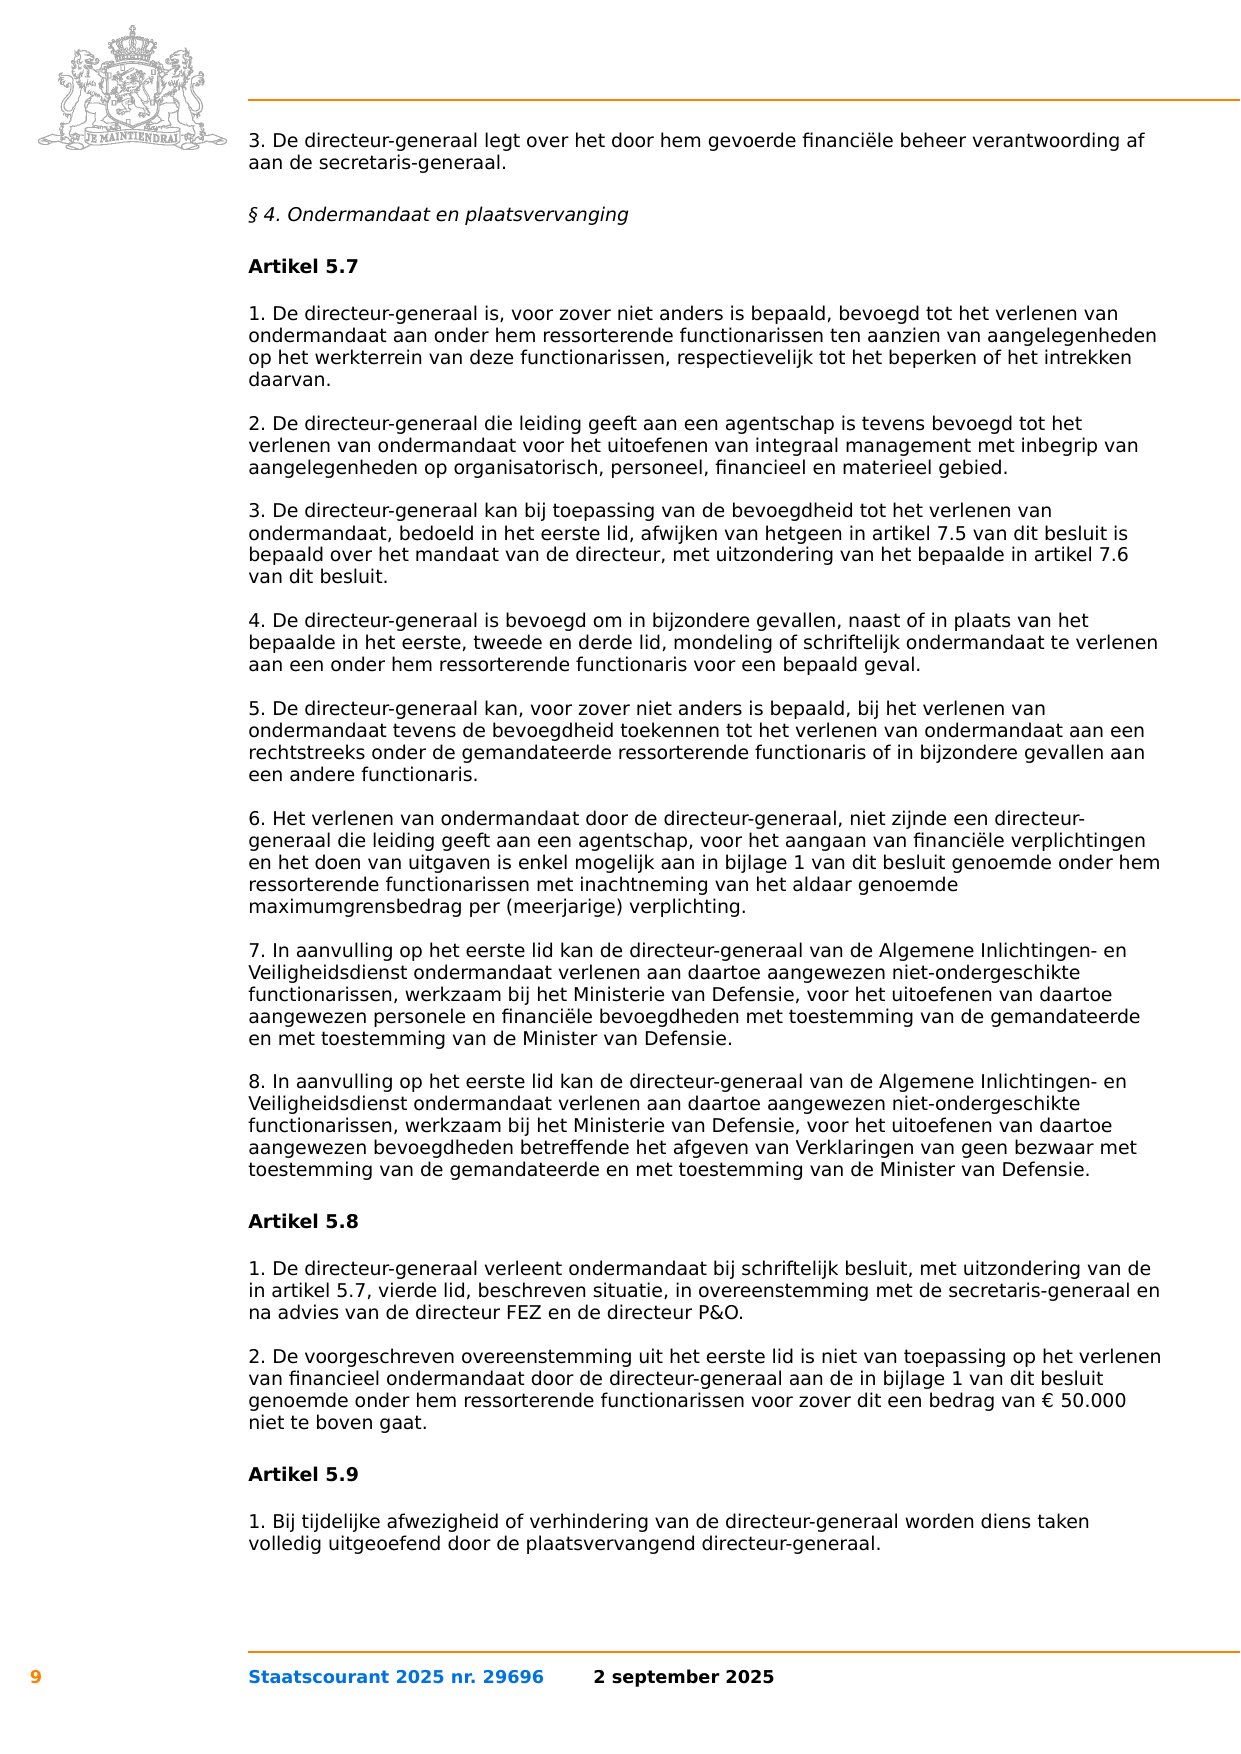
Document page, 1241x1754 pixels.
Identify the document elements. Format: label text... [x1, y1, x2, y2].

subtitle Artikel 5.9 [248, 1464, 1163, 1486]
text 1. De directeur-generaal is, voor zover niet anders is bepaald, bevoegd tot het verlenen van ondermandaat aan onder hem ressorterende functionarissen ten aanzien van aangelegenheden op het werkterrein van deze functionarissen, respectievelijk tot het beperken of het intrekken daarvan. [248, 303, 1163, 391]
text 3. De directeur-generaal legt over het door hem gevoerde financiële beheer verantwoording af aan de secretaris-generaal. [248, 130, 1163, 174]
text 4. De directeur-generaal is bevoegd om in bijzondere gevallen, naast of in plaats van het bepaalde in het eerste, tweede en derde lid, mondeling of schriftelijk ondermandaat te verlenen aan een onder hem ressorterende functionaris voor een bepaald geval. [248, 610, 1163, 676]
text 2. De voorgeschreven overeenstemming uit het eerste lid is niet van toepassing op het verlenen van financieel ondermandaat door de directeur-generaal aan de in bijlage 1 van dit besluit genoemde onder hem ressorterende functionarissen voor zover dit een bedrag van € 50.000 niet te boven gaat. [248, 1346, 1163, 1434]
text 5. De directeur-generaal kan, voor zover niet anders is bepaald, bij het verlenen van ondermandaat tevens de bevoegdheid toekennen tot het verlenen van ondermandaat aan een rechtstreeks onder de gemandateerde ressorterende functionaris of in bijzondere gevallen aan een andere functionaris. [248, 698, 1163, 786]
text 7. In aanvulling op het eerste lid kan de directeur-generaal van de Algemene Inlichtingen- en Veiligheidsdienst ondermandaat verlenen aan daartoe aangewezen niet-ondergeschikte functionarissen, werkzaam bij het Ministerie van Defensie, voor het uitoefenen van daartoe aangewezen personele en financiële bevoegdheden met toestemming van de gemandateerde en met toestemming van de Minister van Defensie. [248, 939, 1163, 1049]
text 1. De directeur-generaal verleent ondermandaat bij schriftelijk besluit, met uitzondering van de in artikel 5.7, vierde lid, beschreven situatie, in overeenstemming met de secretaris-generaal en na advies van de directeur FEZ en de directeur P&O. [248, 1258, 1163, 1324]
text 1. Bij tijdelijke afwezigheid of verhindering van de directeur-generaal worden diens taken volledig uitgeoefend door de plaatsvervangend directeur-generaal. [248, 1511, 1163, 1555]
picture [38, 25, 227, 150]
text 6. Het verlenen van ondermandaat door de directeur-generaal, niet zijnde een directeur-generaal die leiding geeft aan een agentschap, voor het aangaan van financiële verplichtingen en het doen van uitgaven is enkel mogelijk aan in bijlage 1 van dit besluit genoemde onder hem ressorterende functionarissen met inachtneming van het aldaar genoemde maximumgrensbedrag per (meerjarige) verplichting. [248, 808, 1163, 918]
text 2. De directeur-generaal die leiding geeft aan een agentschap is tevens bevoegd tot het verlenen van ondermandaat voor het uitoefenen van integraal management met inbegrip van aangelegenheden op organisatorisch, personeel, financieel en materieel gebied. [248, 413, 1163, 478]
text 8. In aanvulling op het eerste lid kan de directeur-generaal van de Algemene Inlichtingen- en Veiligheidsdienst ondermandaat verlenen aan daartoe aangewezen niet-ondergeschikte functionarissen, werkzaam bij het Ministerie van Defensie, voor het uitoefenen van daartoe aangewezen bevoegdheden betreffende het afgeven van Verklaringen van geen bezwaar met toestemming van de gemandateerde en met toestemming van de Minister van Defensie. [248, 1071, 1163, 1181]
text 3. De directeur-generaal kan bij toepassing van de bevoegdheid tot het verlenen van ondermandaat, bedoeld in het eerste lid, afwijken van hetgeen in artikel 7.5 van dit besluit is bepaald over het mandaat van de directeur, met uitzondering van het bepaalde in artikel 7.6 van dit besluit. [248, 500, 1163, 588]
subtitle § 4. Ondermandaat en plaatsvervanging [248, 204, 1163, 226]
subtitle Artikel 5.8 [248, 1211, 1163, 1233]
subtitle Artikel 5.7 [248, 256, 1163, 278]
